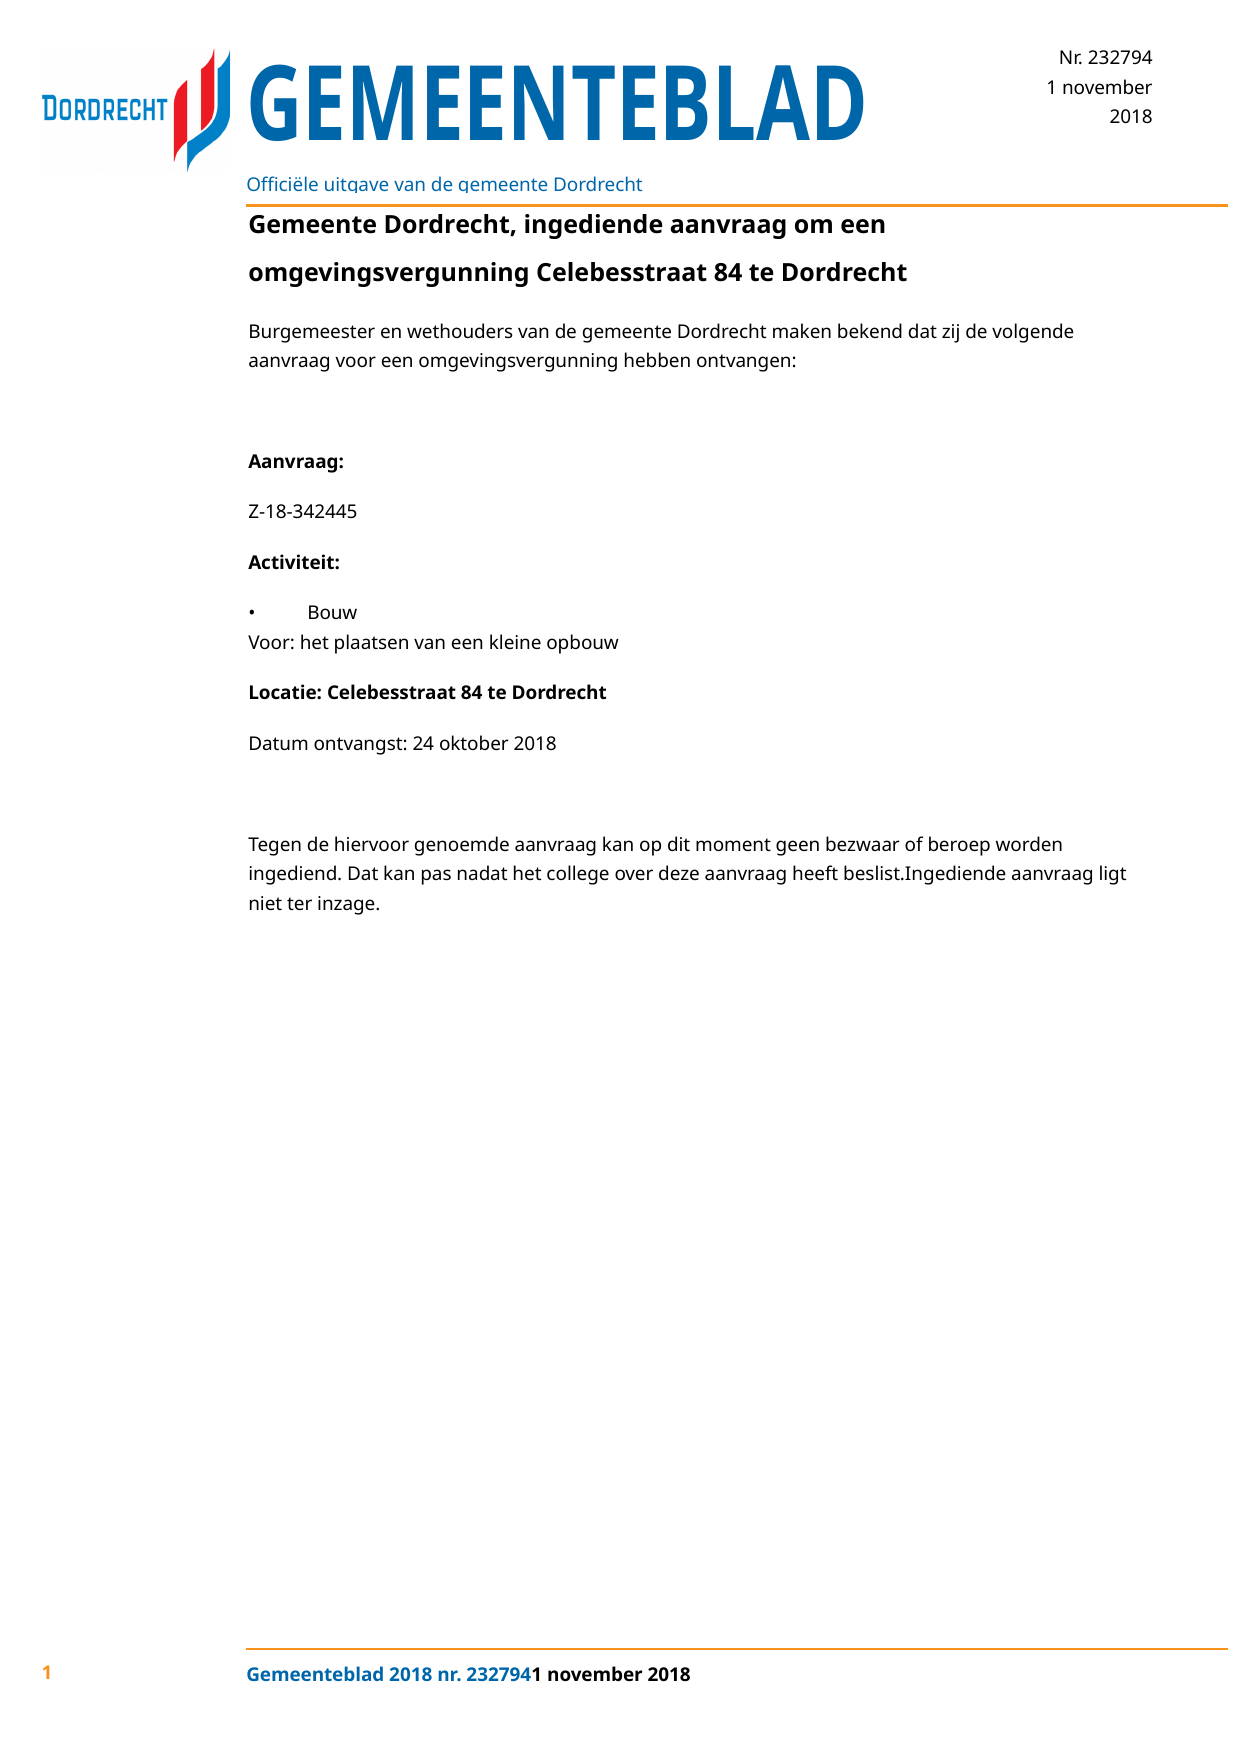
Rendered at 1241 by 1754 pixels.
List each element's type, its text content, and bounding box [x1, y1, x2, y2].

text Voor: het plaatsen van een kleine opbouw [248, 629, 1152, 655]
text Burgemeester en wethouders van de gemeente Dordrecht maken bekend dat zij de volgende aanvraag voor een omgevingsvergunning hebben ontvangen: [248, 318, 1152, 373]
text Gemeente Dordrecht, ingediende aanvraag om een omgevingsvergunning Celebesstraat 84 te Dordrecht [248, 207, 1152, 288]
text Datum ontvangst: 24 oktober 2018 [248, 730, 1152, 756]
picture [41, 47, 231, 172]
text Locatie: Celebesstraat 84 te Dordrecht [248, 679, 1152, 705]
text Activiteit: [248, 549, 1152, 575]
text Tegen de hiervoor genoemde aanvraag kan op dit moment geen bezwaar of beroep worden ingediend. Dat kan pas nadat het college over deze aanvraag heeft beslist.Ingediende aanvraag ligt niet ter inzage. [248, 831, 1152, 916]
list Bouw [248, 599, 1152, 625]
text Z-18-342445 [248, 499, 1152, 524]
text Aanvraag: [248, 448, 1152, 474]
